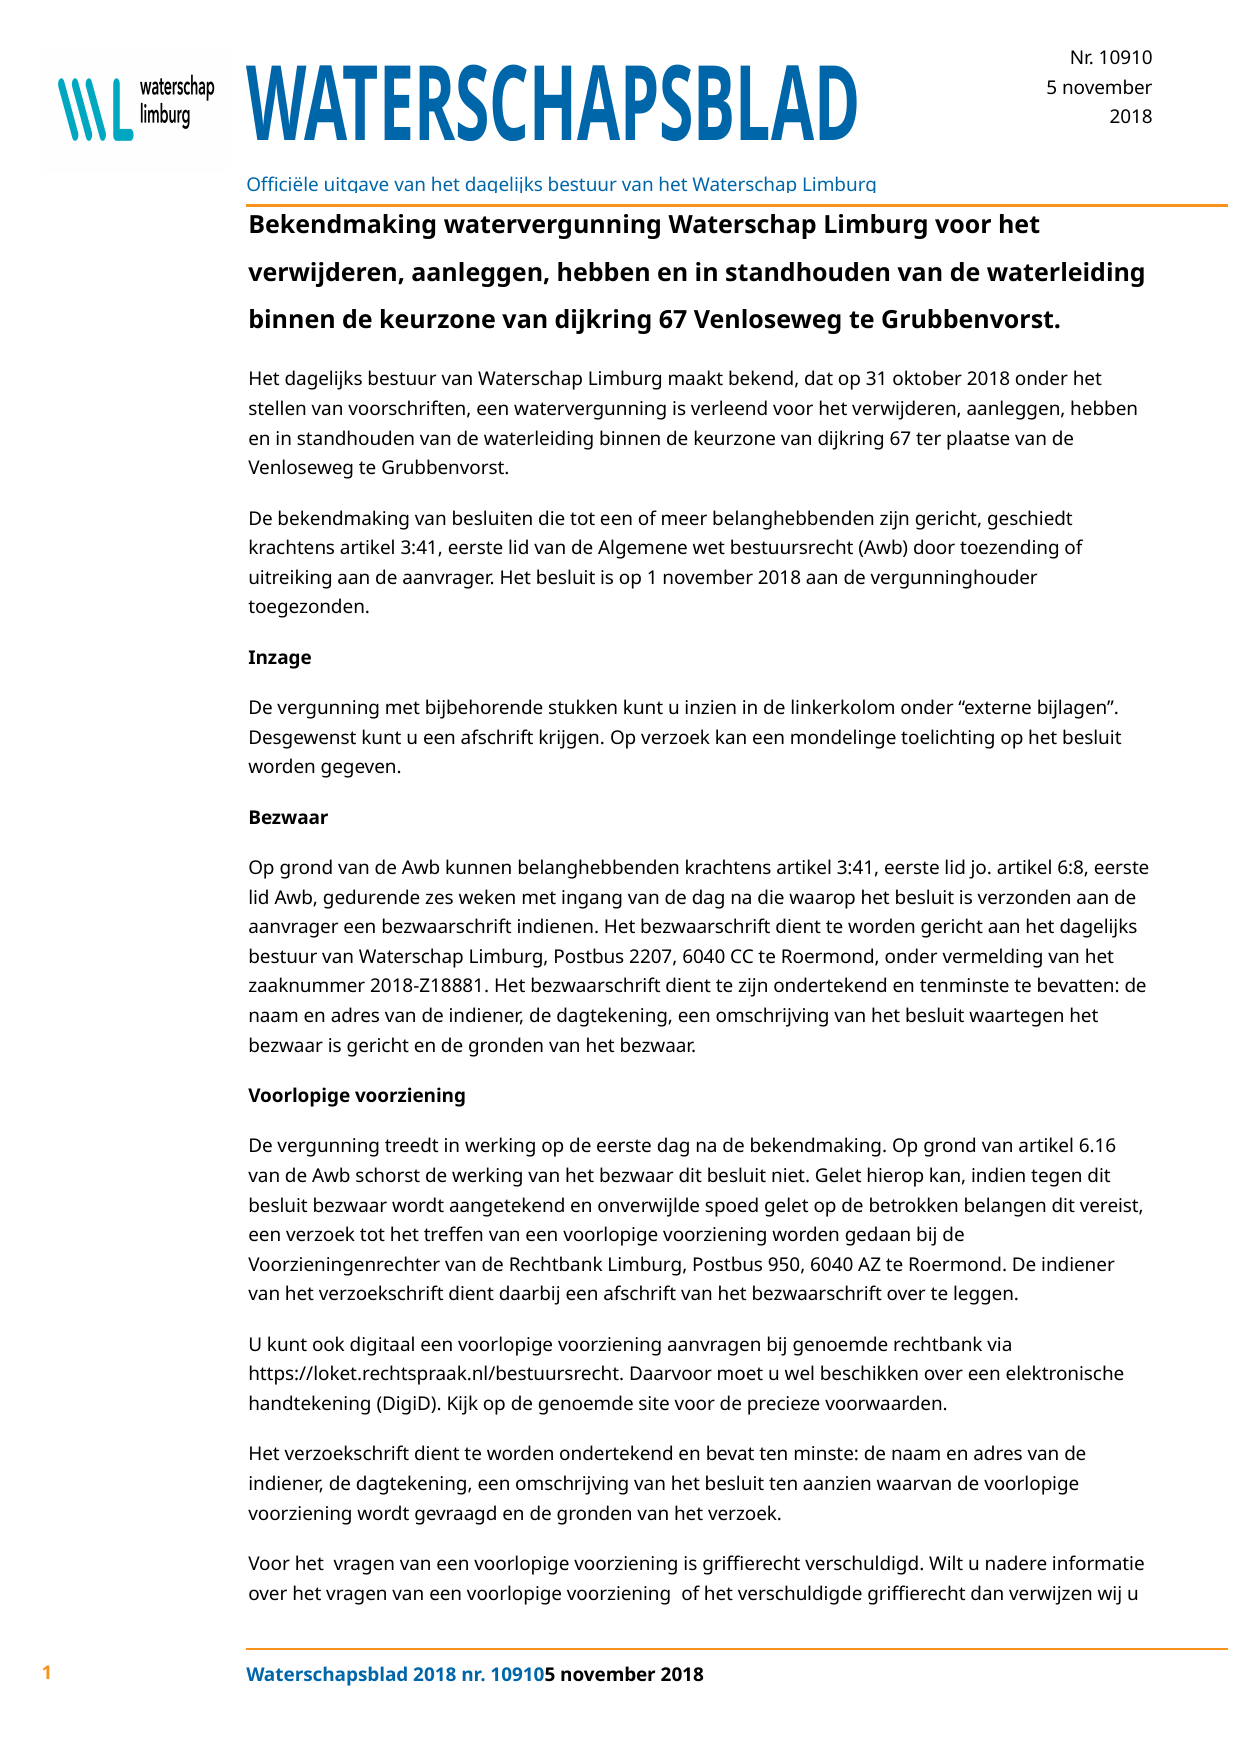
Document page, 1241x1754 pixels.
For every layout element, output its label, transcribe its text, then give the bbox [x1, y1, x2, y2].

text Inzage [248, 644, 1152, 669]
text De vergunning treedt in werking op de eerste dag na de bekendmaking. Op grond van artikel 6.16 van de Awb schorst de werking van het bezwaar dit besluit niet. Gelet hierop kan, indien tegen dit besluit bezwaar wordt aangetekend en onverwijlde spoed gelet op de betrokken belangen dit vereist, een verzoek tot het treffen van een voorlopige voorziening worden gedaan bij de Voorzieningenrechter van de Rechtbank Limburg, Postbus 950, 6040 AZ te Roermond. De indiener van het verzoekschrift dient daarbij een afschrift van het bezwaarschrift over te leggen. [248, 1133, 1152, 1306]
text Voor het vragen van een voorlopige voorziening is griffierecht verschuldigd. Wilt u nadere informatie over het vragen van een voorlopige voorziening of het verschuldigde griffierecht dan verwijzen wij u [248, 1550, 1152, 1605]
text Bekendmaking watervergunning Waterschap Limburg voor het verwijderen, aanleggen, hebben en in standhouden van de waterleiding binnen de keurzone van dijkring 67 Venloseweg te Grubbenvorst. [248, 207, 1152, 336]
text U kunt ook digitaal een voorlopige voorziening aanvragen bij genoemde rechtbank via https://loket.rechtspraak.nl/bestuursrecht. Daarvoor moet u wel beschikken over een elektronische handtekening (DigiD). Kijk op de genoemde site voor de precieze voorwaarden. [248, 1331, 1152, 1416]
text De bekendmaking van besluiten die tot een of meer belanghebbenden zijn gericht, geschiedt krachtens artikel 3:41, eerste lid van de Algemene wet bestuursrecht (Awb) door toezending of uitreiking aan de aanvrager. Het besluit is op 1 november 2018 aan de vergunninghouder toegezonden. [248, 505, 1152, 619]
text Bezwaar [248, 804, 1152, 829]
text Het dagelijks bestuur van Waterschap Limburg maakt bekend, dat op 31 oktober 2018 onder het stellen van voorschriften, een watervergunning is verleend voor het verwijderen, aanleggen, hebben en in standhouden van de waterleiding binnen de keurzone van dijkring 67 ter plaatse van de Venloseweg te Grubbenvorst. [248, 366, 1152, 480]
text Het verzoekschrift dient te worden ondertekend en bevat ten minste: de naam en adres van de indiener, de dagtekening, een omschrijving van het besluit ten aanzien waarvan de voorlopige voorziening wordt gevraagd en de gronden van het verzoek. [248, 1441, 1152, 1525]
text De vergunning met bijbehorende stukken kunt u inzien in de linkerkolom onder “externe bijlagen”. Desgewenst kunt u een afschrift krijgen. Op verzoek kan een mondelinge toelichting op het besluit worden gegeven. [248, 694, 1152, 779]
picture [41, 47, 231, 172]
text Op grond van de Awb kunnen belanghebbenden krachtens artikel 3:41, eerste lid jo. artikel 6:8, eerste lid Awb, gedurende zes weken met ingang van de dag na die waarop het besluit is verzonden aan de aanvrager een bezwaarschrift indienen. Het bezwaarschrift dient te worden gericht aan het dagelijks bestuur van Waterschap Limburg, Postbus 2207, 6040 CC te Roermond, onder vermelding van het zaaknummer 2018-Z18881. Het bezwaarschrift dient te zijn ondertekend en tenminste te bevatten: de naam en adres van de indiener, de dagtekening, een omschrijving van het besluit waartegen het bezwaar is gericht en de gronden van het bezwaar. [248, 854, 1152, 1057]
text Voorlopige voorziening [248, 1082, 1152, 1108]
